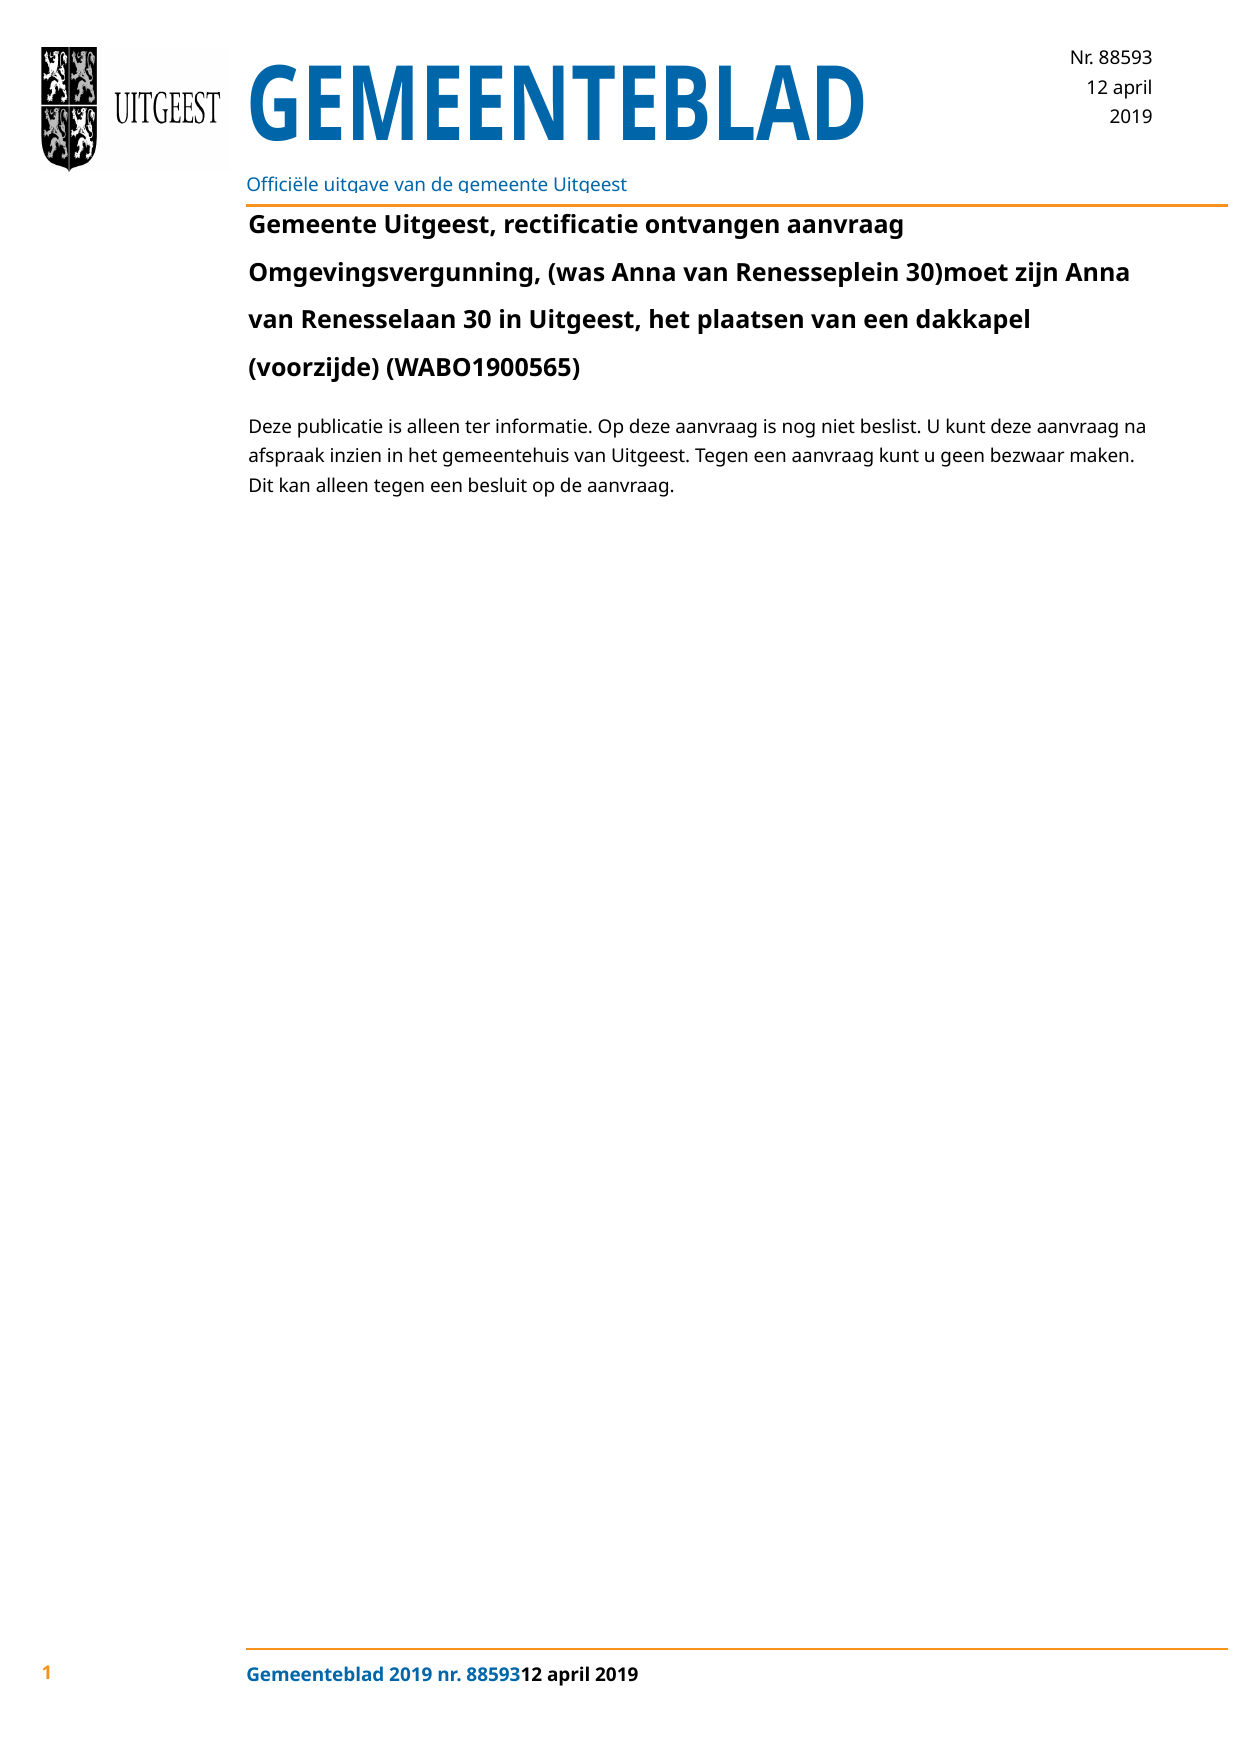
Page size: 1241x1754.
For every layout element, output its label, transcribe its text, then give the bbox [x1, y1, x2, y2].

text Deze publicatie is alleen ter informatie. Op deze aanvraag is nog niet beslist. U kunt deze aanvraag na afspraak inzien in het gemeentehuis van Uitgeest. Tegen een aanvraag kunt u geen bezwaar maken. Dit kan alleen tegen een besluit op de aanvraag. [248, 413, 1152, 498]
text Gemeente Uitgeest, rectificatie ontvangen aanvraag Omgevingsvergunning, (was Anna van Renesseplein 30)moet zijn Anna van Renesselaan 30 in Uitgeest, het plaatsen van een dakkapel (voorzijde) (WABO1900565) [248, 207, 1152, 384]
picture [41, 47, 231, 172]
